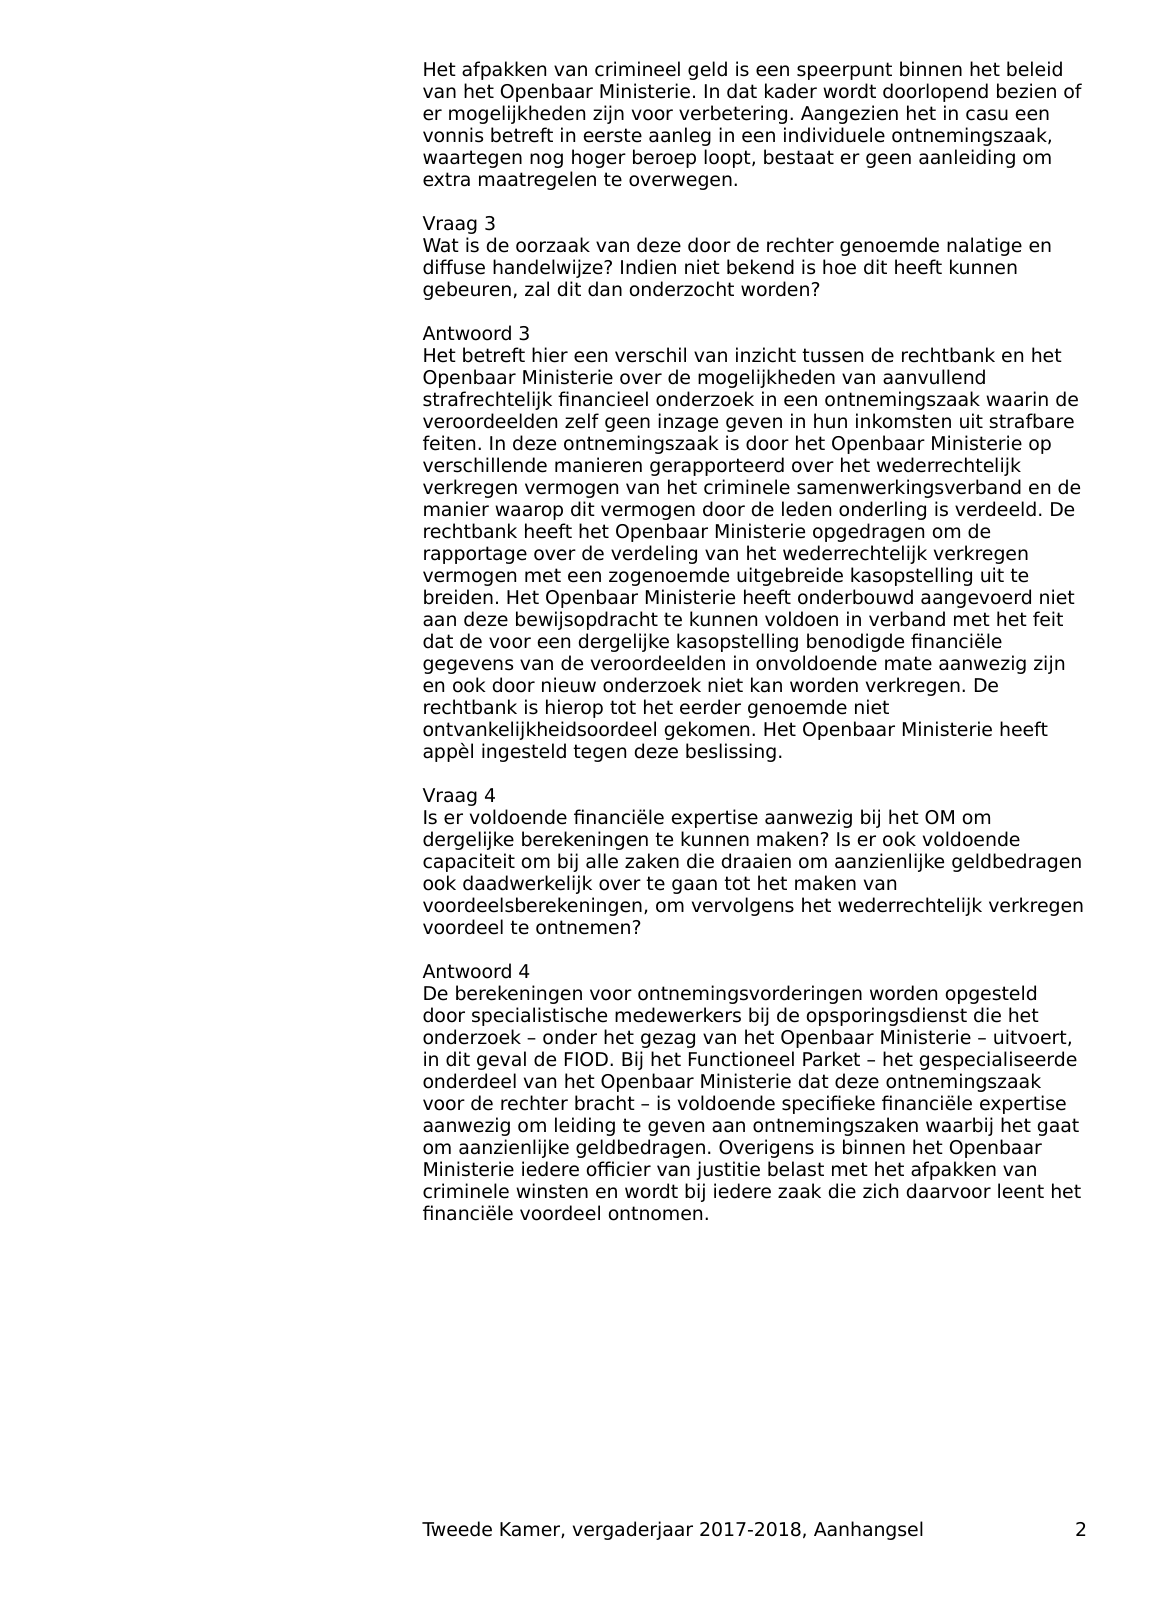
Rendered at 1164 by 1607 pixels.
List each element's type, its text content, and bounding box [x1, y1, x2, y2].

text Vraag 4 [422, 785, 1087, 807]
text Wat is de oorzaak van deze door de rechter genoemde nalatige en diffuse handelwijze? Indien niet bekend is hoe dit heeft kunnen gebeuren, zal dit dan onderzocht worden? [422, 235, 1087, 301]
text Antwoord 4 [422, 961, 1087, 983]
text Het betreft hier een verschil van inzicht tussen de rechtbank en het Openbaar Ministerie over de mogelijkheden van aanvullend strafrechtelijk financieel onderzoek in een ontnemingszaak waarin de veroordeelden zelf geen inzage geven in hun inkomsten uit strafbare feiten. In deze ontnemingszaak is door het Openbaar Ministerie op verschillende manieren gerapporteerd over het wederrechtelijk verkregen vermogen van het criminele samenwerkingsverband en de manier waarop dit vermogen door de leden onderling is verdeeld. De rechtbank heeft het Openbaar Ministerie opgedragen om de rapportage over de verdeling van het wederrechtelijk verkregen vermogen met een zogenoemde uitgebreide kasopstelling uit te breiden. Het Openbaar Ministerie heeft onderbouwd aangevoerd niet aan deze bewijsopdracht te kunnen voldoen in verband met het feit dat de voor een dergelijke kasopstelling benodigde financiële gegevens van de veroordeelden in onvoldoende mate aanwezig zijn en ook door nieuw onderzoek niet kan worden verkregen. De rechtbank is hierop tot het eerder genoemde niet ontvankelijkheidsoordeel gekomen. Het Openbaar Ministerie heeft appèl ingesteld tegen deze beslissing. [422, 345, 1087, 763]
text De berekeningen voor ontnemingsvorderingen worden opgesteld door specialistische medewerkers bij de opsporingsdienst die het onderzoek – onder het gezag van het Openbaar Ministerie – uitvoert, in dit geval de FIOD. Bij het Functioneel Parket – het gespecialiseerde onderdeel van het Openbaar Ministerie dat deze ontnemingszaak voor de rechter bracht – is voldoende specifieke financiële expertise aanwezig om leiding te geven aan ontnemingszaken waarbij het gaat om aanzienlijke geldbedragen. Overigens is binnen het Openbaar Ministerie iedere officier van justitie belast met het afpakken van criminele winsten en wordt bij iedere zaak die zich daarvoor leent het financiële voordeel ontnomen. [422, 983, 1087, 1225]
text Het afpakken van crimineel geld is een speerpunt binnen het beleid van het Openbaar Ministerie. In dat kader wordt doorlopend bezien of er mogelijkheden zijn voor verbetering. Aangezien het in casu een vonnis betreft in eerste aanleg in een individuele ontnemingszaak, waartegen nog hoger beroep loopt, bestaat er geen aanleiding om extra maatregelen te overwegen. [422, 59, 1087, 191]
text Is er voldoende financiële expertise aanwezig bij het OM om dergelijke berekeningen te kunnen maken? Is er ook voldoende capaciteit om bij alle zaken die draaien om aanzienlijke geldbedragen ook daadwerkelijk over te gaan tot het maken van voordeelsberekeningen, om vervolgens het wederrechtelijk verkregen voordeel te ontnemen? [422, 807, 1087, 939]
text Antwoord 3 [422, 323, 1087, 345]
text Vraag 3 [422, 213, 1087, 235]
